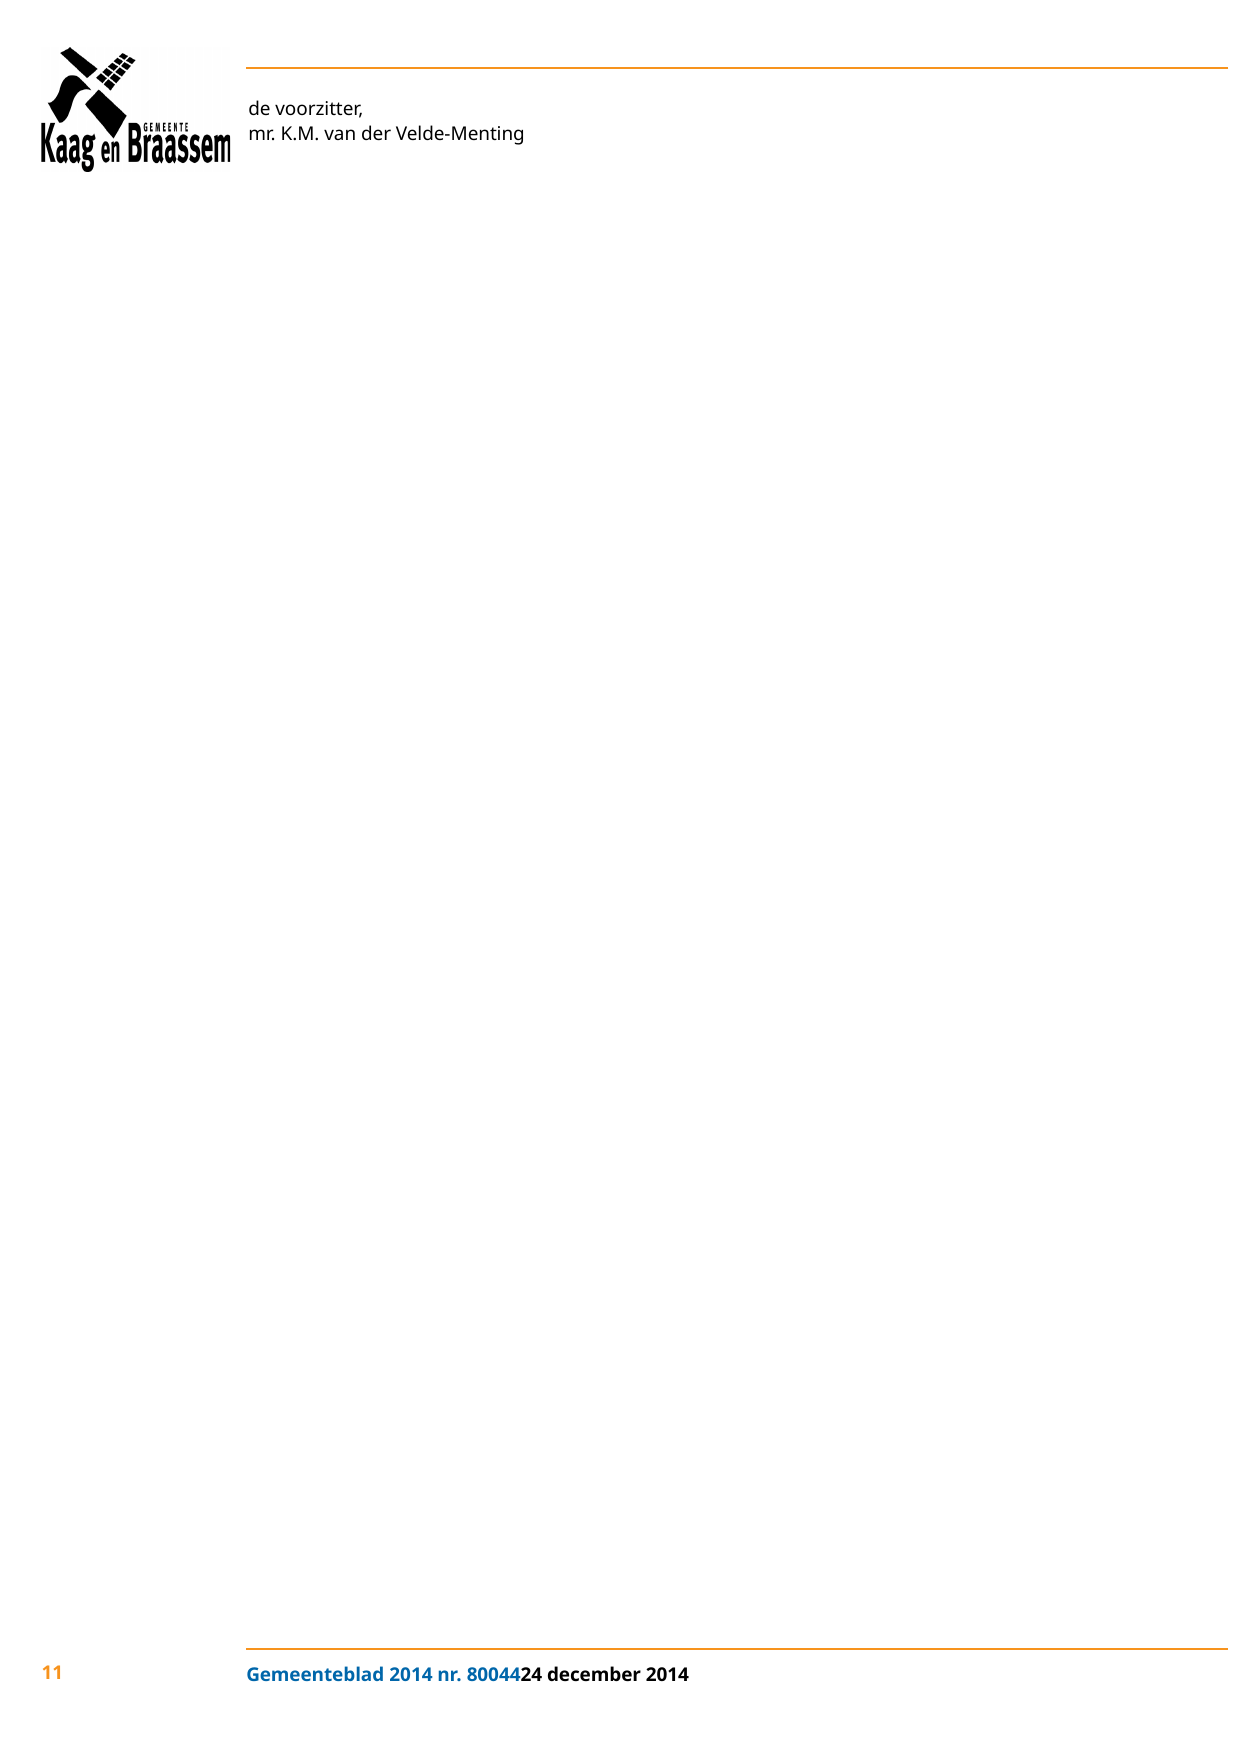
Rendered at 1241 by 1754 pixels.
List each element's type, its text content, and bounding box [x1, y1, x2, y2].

text de voorzitter, [248, 95, 1152, 121]
picture [41, 47, 231, 172]
text mr. K.M. van der Velde-Menting [248, 121, 1152, 146]
